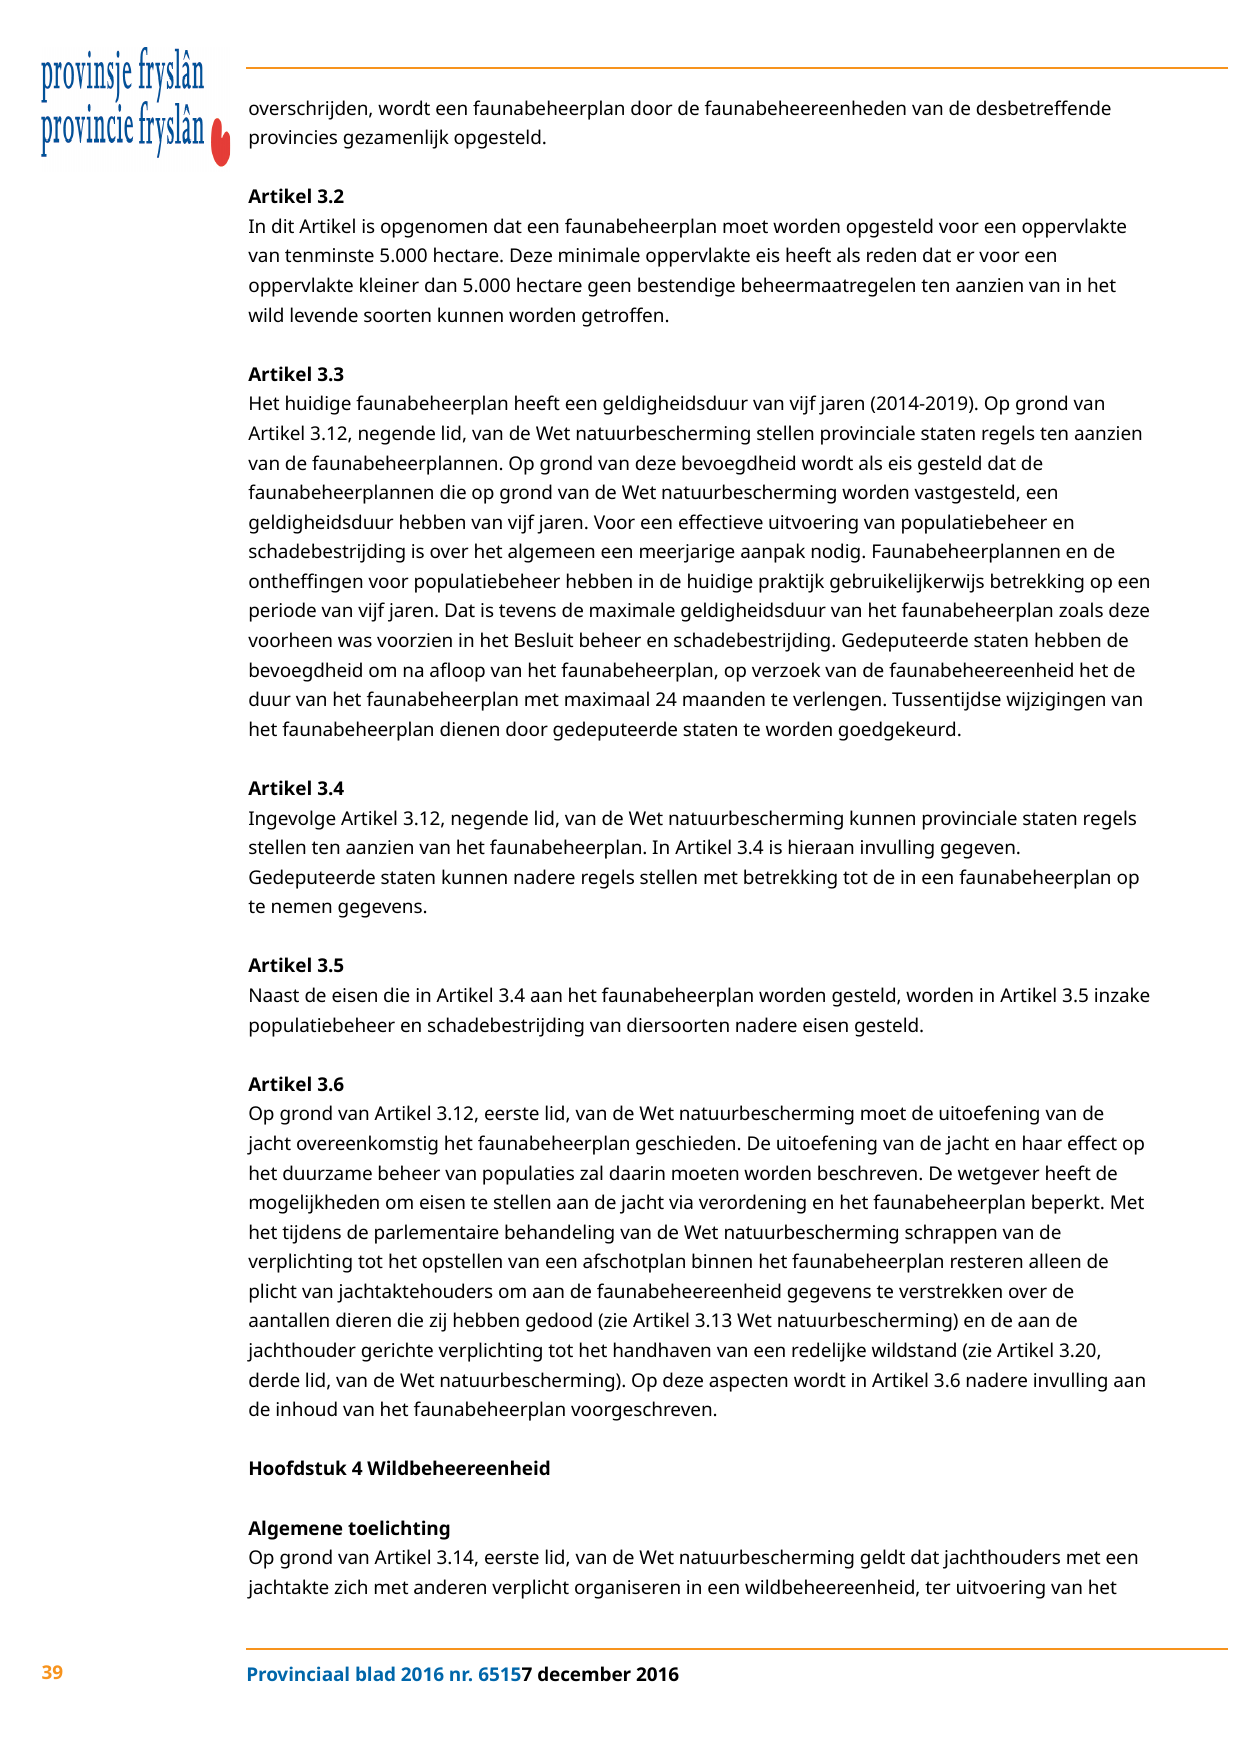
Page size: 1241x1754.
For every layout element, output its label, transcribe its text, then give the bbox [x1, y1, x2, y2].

text overschrijden, wordt een faunabeheerplan door de faunabeheereenheden van de desbetreffende provincies gezamenlijk opgesteld. [248, 95, 1152, 150]
text Artikel 3.2 [248, 183, 1152, 209]
text Naast de eisen die in Artikel 3.4 aan het faunabeheerplan worden gesteld, worden in Artikel 3.5 inzake populatiebeheer en schadebestrijding van diersoorten nadere eisen gesteld. [248, 982, 1152, 1038]
text Algemene toelichting [248, 1515, 1152, 1541]
text Artikel 3.6 [248, 1071, 1152, 1097]
text Op grond van Artikel 3.14, eerste lid, van de Wet natuurbescherming geldt dat jachthouders met een jachtakte zich met anderen verplicht organiseren in een wildbeheereenheid, ter uitvoering van het [248, 1544, 1152, 1600]
text Artikel 3.3 [248, 361, 1152, 387]
text Artikel 3.5 [248, 953, 1152, 978]
text Het huidige faunabeheerplan heeft een geldigheidsduur van vijf jaren (2014-2019). Op grond van Artikel 3.12, negende lid, van de Wet natuurbescherming stellen provinciale staten regels ten aanzien van de faunabeheerplannen. Op grond van deze bevoegdheid wordt als eis gesteld dat de faunabeheerplannen die op grond van de Wet natuurbescherming worden vastgesteld, een geldigheidsduur hebben van vijf jaren. Voor een effectieve uitvoering van populatiebeheer en schadebestrijding is over het algemeen een meerjarige aanpak nodig. Faunabeheerplannen en de ontheffingen voor populatiebeheer hebben in de huidige praktijk gebruikelijkerwijs betrekking op een periode van vijf jaren. Dat is tevens de maximale geldigheidsduur van het faunabeheerplan zoals deze voorheen was voorzien in het Besluit beheer en schadebestrijding. Gedeputeerde staten hebben de bevoegdheid om na afloop van het faunabeheerplan, op verzoek van de faunabeheereenheid het de duur van het faunabeheerplan met maximaal 24 maanden te verlengen. Tussentijdse wijzigingen van het faunabeheerplan dienen door gedeputeerde staten te worden goedgekeurd. [248, 391, 1152, 742]
text Ingevolge Artikel 3.12, negende lid, van de Wet natuurbescherming kunnen provinciale staten regels stellen ten aanzien van het faunabeheerplan. In Artikel 3.4 is hieraan invulling gegeven. Gedeputeerde staten kunnen nadere regels stellen met betrekking tot de in een faunabeheerplan op te nemen gegevens. [248, 805, 1152, 919]
picture [41, 47, 231, 172]
text Op grond van Artikel 3.12, eerste lid, van de Wet natuurbescherming moet de uitoefening van de jacht overeenkomstig het faunabeheerplan geschieden. De uitoefening van de jacht en haar effect op het duurzame beheer van populaties zal daarin moeten worden beschreven. De wetgever heeft de mogelijkheden om eisen te stellen aan de jacht via verordening en het faunabeheerplan beperkt. Met het tijdens de parlementaire behandeling van de Wet natuurbescherming schrappen van de verplichting tot het opstellen van een afschotplan binnen het faunabeheerplan resteren alleen de plicht van jachtaktehouders om aan de faunabeheereenheid gegevens te verstrekken over de aantallen dieren die zij hebben gedood (zie Artikel 3.13 Wet natuurbescherming) en de aan de jachthouder gerichte verplichting tot het handhaven van een redelijke wildstand (zie Artikel 3.20, derde lid, van de Wet natuurbescherming). Op deze aspecten wordt in Artikel 3.6 nadere invulling aan de inhoud van het faunabeheerplan voorgeschreven. [248, 1101, 1152, 1422]
text Artikel 3.4 [248, 775, 1152, 801]
text Hoofdstuk 4 Wildbeheereenheid [248, 1456, 1152, 1481]
text In dit Artikel is opgenomen dat een faunabeheerplan moet worden opgesteld voor een oppervlakte van tenminste 5.000 hectare. Deze minimale oppervlakte eis heeft als reden dat er voor een oppervlakte kleiner dan 5.000 hectare geen bestendige beheermaatregelen ten aanzien van in het wild levende soorten kunnen worden getroffen. [248, 213, 1152, 328]
